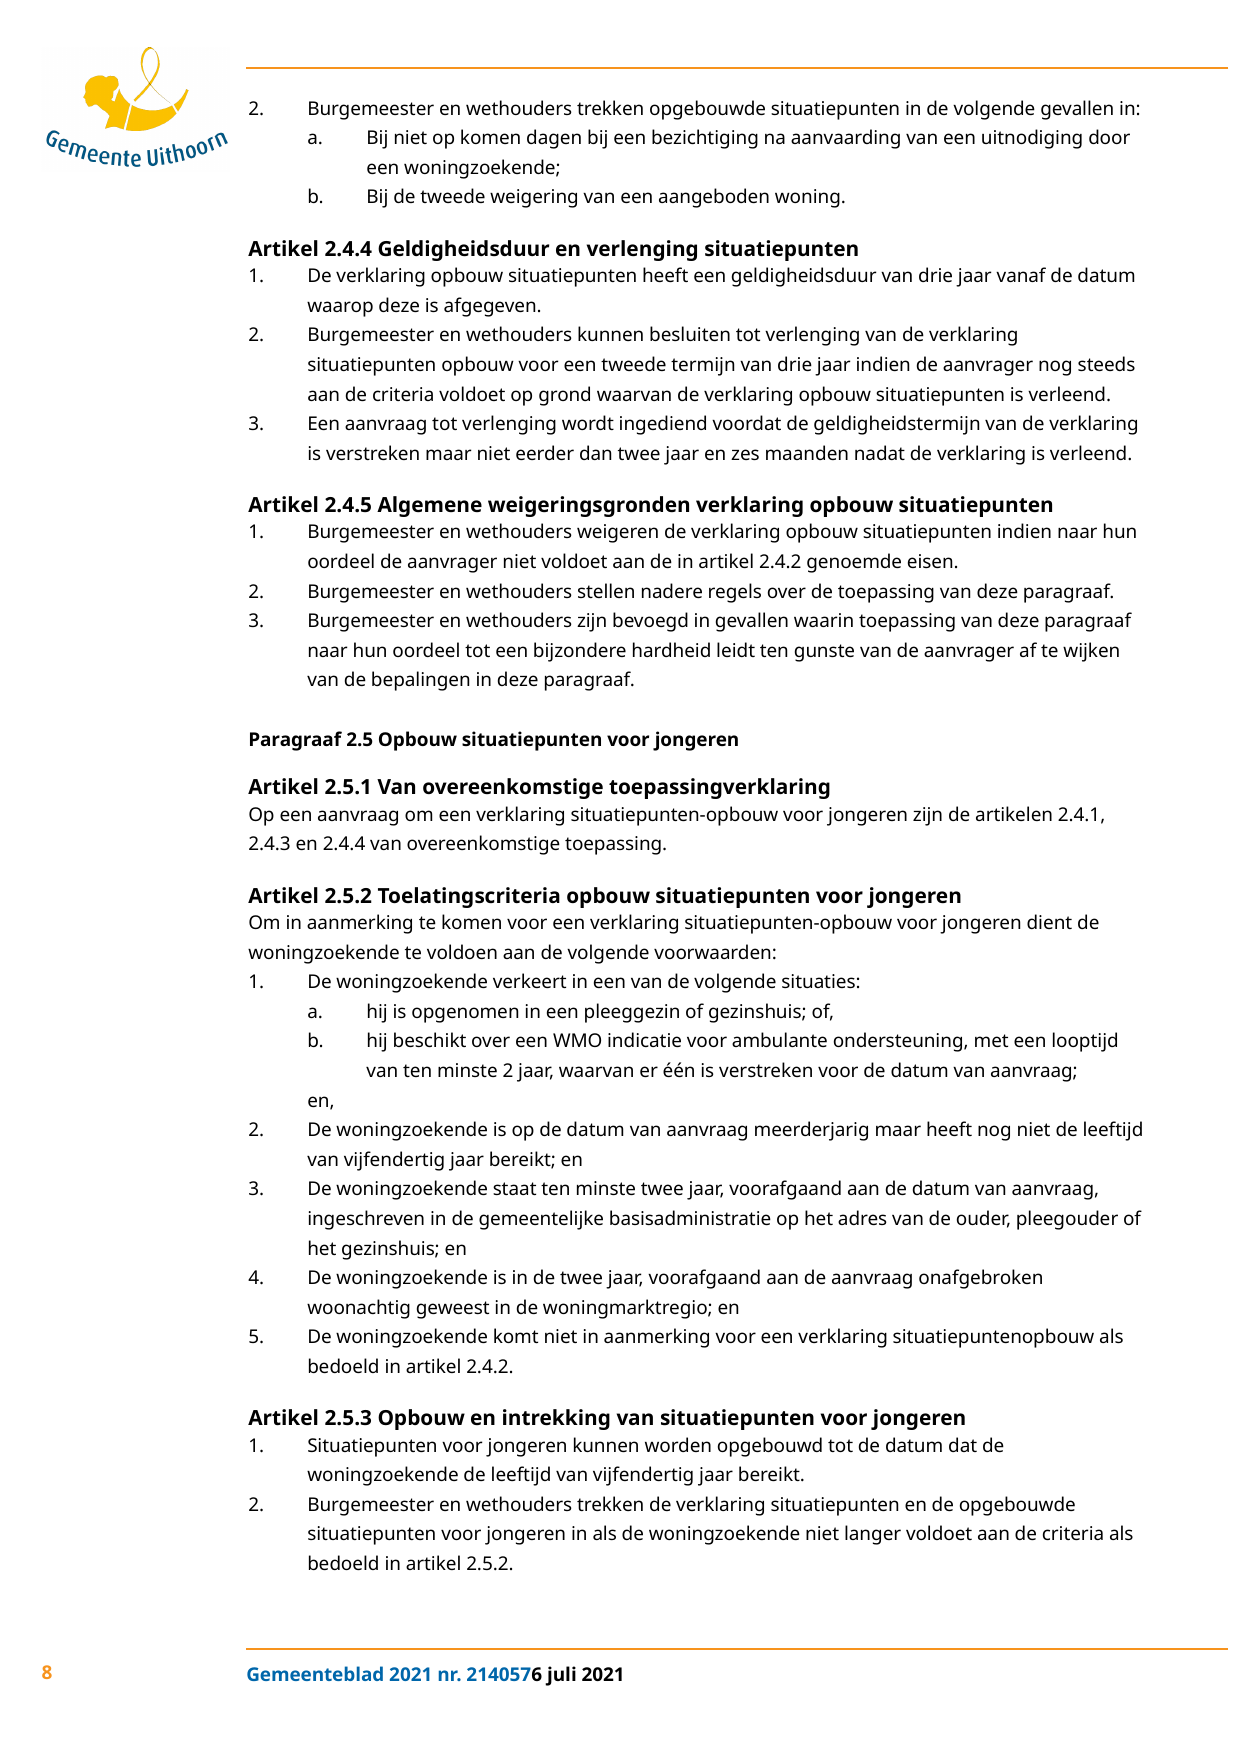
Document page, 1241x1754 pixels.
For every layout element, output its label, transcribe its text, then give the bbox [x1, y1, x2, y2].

list De woningzoekende is op de datum van aanvraag meerderjarig maar heeft nog niet de leeftijd van vijfendertig jaar bereikt; en [248, 1116, 1152, 1172]
list hij beschikt over een WMO indicatie voor ambulante ondersteuning, met een looptijd van ten minste 2 jaar, waarvan er één is verstreken voor de datum van aanvraag; [307, 1028, 1152, 1083]
list Een aanvraag tot verlenging wordt ingediend voordat de geldigheidstermijn van de verklaring is verstreken maar niet eerder dan twee jaar en zes maanden nadat de verklaring is verleend. [248, 410, 1152, 466]
text Artikel 2.4.5 Algemene weigeringsgronden verklaring opbouw situatiepunten [248, 490, 1152, 519]
list Burgemeester en wethouders weigeren de verklaring opbouw situatiepunten indien naar hun oordeel de aanvrager niet voldoet aan de in artikel 2.4.2 genoemde eisen. [248, 519, 1152, 574]
list Bij niet op komen dagen bij een bezichtiging na aanvaarding van een uitnodiging door een woningzoekende; [307, 124, 1152, 180]
picture [41, 47, 231, 172]
list Burgemeester en wethouders trekken opgebouwde situatiepunten in de volgende gevallen in: [248, 95, 1152, 121]
list De woningzoekende staat ten minste twee jaar, voorafgaand aan de datum van aanvraag, ingeschreven in de gemeentelijke basisadministratie op het adres van de ouder, pleegouder of het gezinshuis; en [248, 1176, 1152, 1260]
list De verklaring opbouw situatiepunten heeft een geldigheidsduur van drie jaar vanaf de datum waarop deze is afgegeven. [248, 262, 1152, 318]
list Burgemeester en wethouders trekken de verklaring situatiepunten en de opgebouwde situatiepunten voor jongeren in als de woningzoekende niet langer voldoet aan de criteria als bedoeld in artikel 2.5.2. [248, 1491, 1152, 1576]
list De woningzoekende verkeert in een van de volgende situaties: [248, 968, 1152, 994]
list Burgemeester en wethouders kunnen besluiten tot verlenging van de verklaring situatiepunten opbouw voor een tweede termijn van drie jaar indien de aanvrager nog steeds aan de criteria voldoet op grond waarvan de verklaring opbouw situatiepunten is verleend. [248, 322, 1152, 406]
list Situatiepunten voor jongeren kunnen worden opgebouwd tot de datum dat de woningzoekende de leeftijd van vijfendertig jaar bereikt. [248, 1432, 1152, 1487]
list Burgemeester en wethouders zijn bevoegd in gevallen waarin toepassing van deze paragraaf naar hun oordeel tot een bijzondere hardheid leidt ten gunste van de aanvrager af te wijken van de bepalingen in deze paragraaf. [248, 607, 1152, 692]
list De woningzoekende komt niet in aanmerking voor een verklaring situatiepuntenopbouw als bedoeld in artikel 2.4.2. [248, 1323, 1152, 1379]
list De woningzoekende is in de twee jaar, voorafgaand aan de aanvraag onafgebroken woonachtig geweest in de woningmarktregio; en [248, 1264, 1152, 1319]
text Artikel 2.5.2 Toelatingscriteria opbouw situatiepunten voor jongeren [248, 881, 1152, 909]
list en, [248, 1087, 1152, 1112]
text Paragraaf 2.5 Opbouw situatiepunten voor jongeren [248, 726, 1152, 752]
text Om in aanmerking te komen voor een verklaring situatiepunten-opbouw voor jongeren dient de woningzoekende te voldoen aan de volgende voorwaarden: [248, 909, 1152, 964]
text Op een aanvraag om een verklaring situatiepunten-opbouw voor jongeren zijn de artikelen 2.4.1, 2.4.3 en 2.4.4 van overeenkomstige toepassing. [248, 801, 1152, 856]
text Artikel 2.4.4 Geldigheidsduur en verlenging situatiepunten [248, 234, 1152, 262]
list hij is opgenomen in een pleeggezin of gezinshuis; of, [307, 998, 1152, 1024]
text Artikel 2.5.1 Van overeenkomstige toepassingverklaring [248, 772, 1152, 801]
list Bij de tweede weigering van een aangeboden woning. [307, 183, 1152, 209]
list Burgemeester en wethouders stellen nadere regels over de toepassing van deze paragraaf. [248, 578, 1152, 604]
text Artikel 2.5.3 Opbouw en intrekking van situatiepunten voor jongeren [248, 1403, 1152, 1432]
